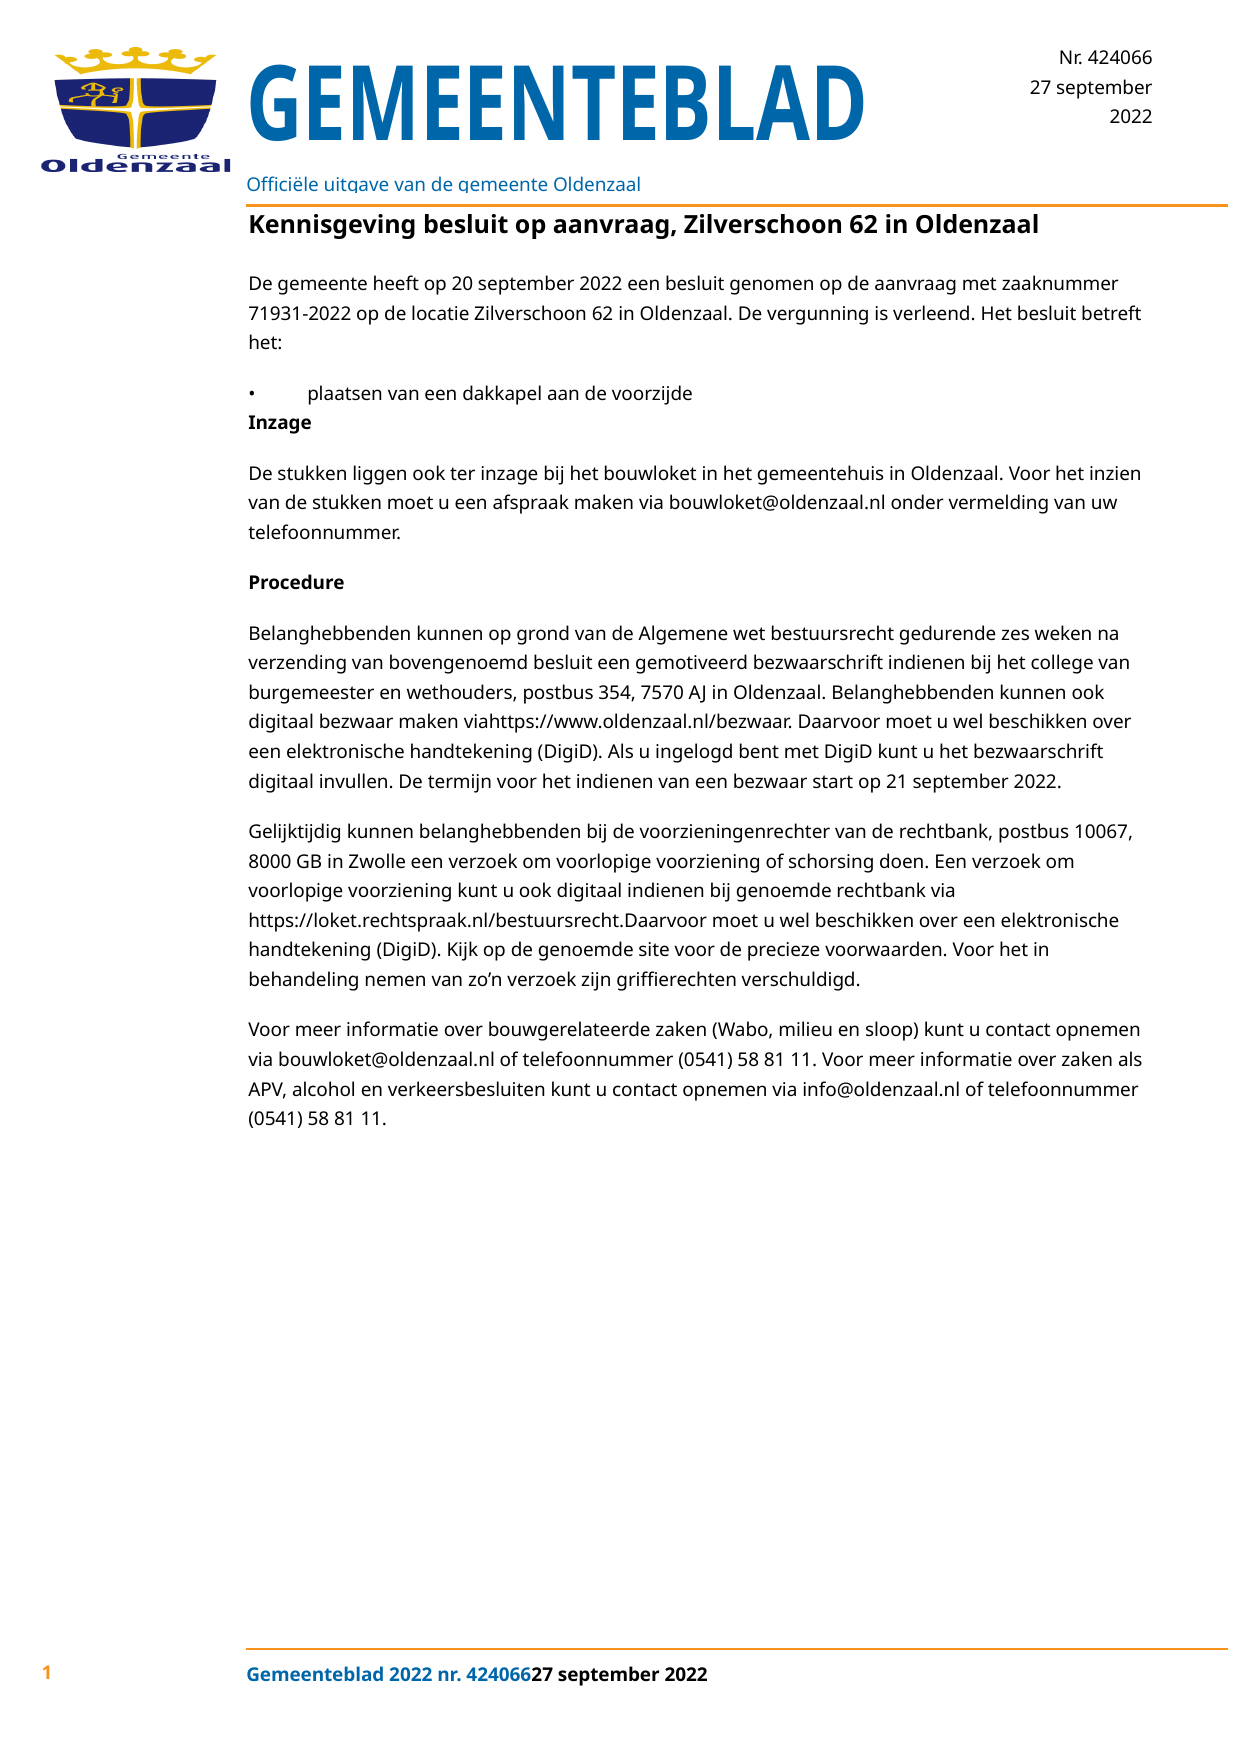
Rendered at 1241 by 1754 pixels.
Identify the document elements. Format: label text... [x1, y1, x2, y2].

text Belanghebbenden kunnen op grond van de Algemene wet bestuursrecht gedurende zes weken na verzending van bovengenoemd besluit een gemotiveerd bezwaarschrift indienen bij het college van burgemeester en wethouders, postbus 354, 7570 AJ in Oldenzaal. Belanghebbenden kunnen ook digitaal bezwaar maken viahttps://www.oldenzaal.nl/bezwaar. Daarvoor moet u wel beschikken over een elektronische handtekening (DigiD). Als u ingelogd bent met DigiD kunt u het bezwaarschrift digitaal invullen. De termijn voor het indienen van een bezwaar start op 21 september 2022. [248, 620, 1152, 793]
text Kennisgeving besluit op aanvraag, Zilverschoon 62 in Oldenzaal [248, 207, 1152, 241]
text Inzage [248, 409, 1152, 435]
text Voor meer informatie over bouwgerelateerde zaken (Wabo, milieu en sloop) kunt u contact opnemen via bouwloket@oldenzaal.nl of telefoonnummer (0541) 58 81 11. Voor meer informatie over zaken als APV, alcohol en verkeersbesluiten kunt u contact opnemen via info@oldenzaal.nl of telefoonnummer (0541) 58 81 11. [248, 1017, 1152, 1131]
text Gelijktijdig kunnen belanghebbenden bij de voorzieningenrechter van de rechtbank, postbus 10067, 8000 GB in Zwolle een verzoek om voorlopige voorziening of schorsing doen. Een verzoek om voorlopige voorziening kunt u ook digitaal indienen bij genoemde rechtbank via https://loket.rechtspraak.nl/bestuursrecht.Daarvoor moet u wel beschikken over een elektronische handtekening (DigiD). Kijk op de genoemde site voor de precieze voorwaarden. Voor het in behandeling nemen van zo’n verzoek zijn griffierechten verschuldigd. [248, 818, 1152, 992]
text Procedure [248, 569, 1152, 595]
text De stukken liggen ook ter inzage bij het bouwloket in het gemeentehuis in Oldenzaal. Voor het inzien van de stukken moet u een afspraak maken via bouwloket@oldenzaal.nl onder vermelding van uw telefoonnummer. [248, 460, 1152, 545]
picture [41, 47, 231, 172]
text De gemeente heeft op 20 september 2022 een besluit genomen op de aanvraag met zaaknummer 71931-2022 op de locatie Zilverschoon 62 in Oldenzaal. De vergunning is verleend. Het besluit betreft het: [248, 270, 1152, 355]
list plaatsen van een dakkapel aan de voorzijde [248, 380, 1152, 406]
